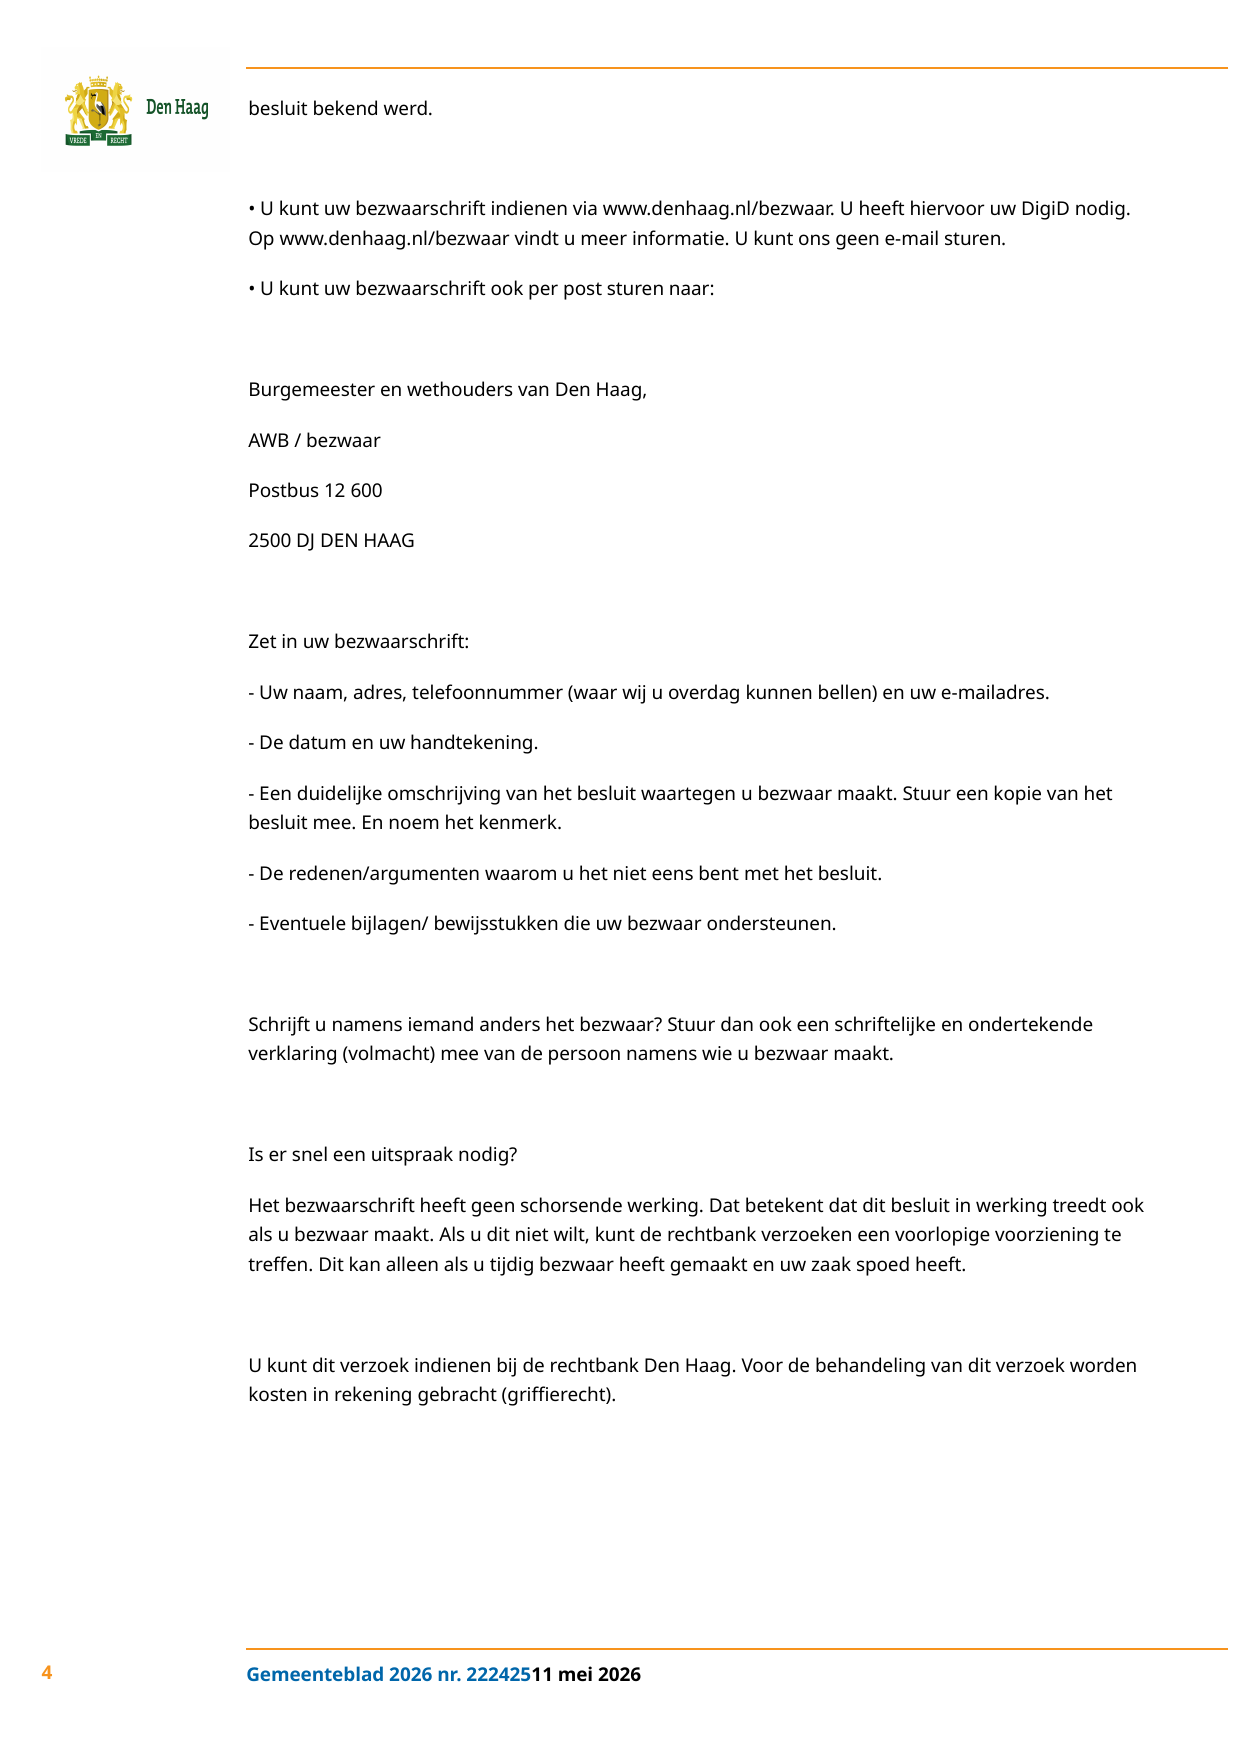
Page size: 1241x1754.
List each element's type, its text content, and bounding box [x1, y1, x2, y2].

text - Uw naam, adres, telefoonnummer (waar wij u overdag kunnen bellen) en uw e-mailadres. [248, 679, 1152, 705]
text - De redenen/argumenten waarom u het niet eens bent met het besluit. [248, 860, 1152, 886]
text AWB / bezwaar [248, 427, 1152, 453]
text Postbus 12 600 [248, 477, 1152, 503]
text Is er snel een uitspraak nodig? [248, 1141, 1152, 1167]
text Zet in uw bezwaarschrift: [248, 628, 1152, 654]
text Het bezwaarschrift heeft geen schorsende werking. Dat betekent dat dit besluit in werking treedt ook als u bezwaar maakt. Als u dit niet wilt, kunt de rechtbank verzoeken een voorlopige voorziening te treffen. Dit kan alleen als u tijdig bezwaar heeft gemaakt en uw zaak spoed heeft. [248, 1192, 1152, 1277]
text Burgemeester en wethouders van Den Haag, [248, 376, 1152, 402]
picture [41, 47, 231, 172]
text 2500 DJ DEN HAAG [248, 528, 1152, 553]
text - Eventuele bijlagen/ bewijsstukken die uw bezwaar ondersteunen. [248, 910, 1152, 936]
text • U kunt uw bezwaarschrift indienen via www.denhaag.nl/bezwaar. U heeft hiervoor uw DigiD nodig. Op www.denhaag.nl/bezwaar vindt u meer informatie. U kunt ons geen e-mail sturen. [248, 196, 1152, 251]
text U kunt dit verzoek indienen bij de rechtbank Den Haag. Voor de behandeling van dit verzoek worden kosten in rekening gebracht (griffierecht). [248, 1352, 1152, 1407]
text besluit bekend werd. [248, 95, 1152, 121]
text - Een duidelijke omschrijving van het besluit waartegen u bezwaar maakt. Stuur een kopie van het besluit mee. En noem het kenmerk. [248, 780, 1152, 835]
text - De datum en uw handtekening. [248, 729, 1152, 755]
text • U kunt uw bezwaarschrift ook per post sturen naar: [248, 276, 1152, 301]
text Schrijft u namens iemand anders het bezwaar? Stuur dan ook een schriftelijke en ondertekende verklaring (volmacht) mee van de persoon namens wie u bezwaar maakt. [248, 1011, 1152, 1066]
